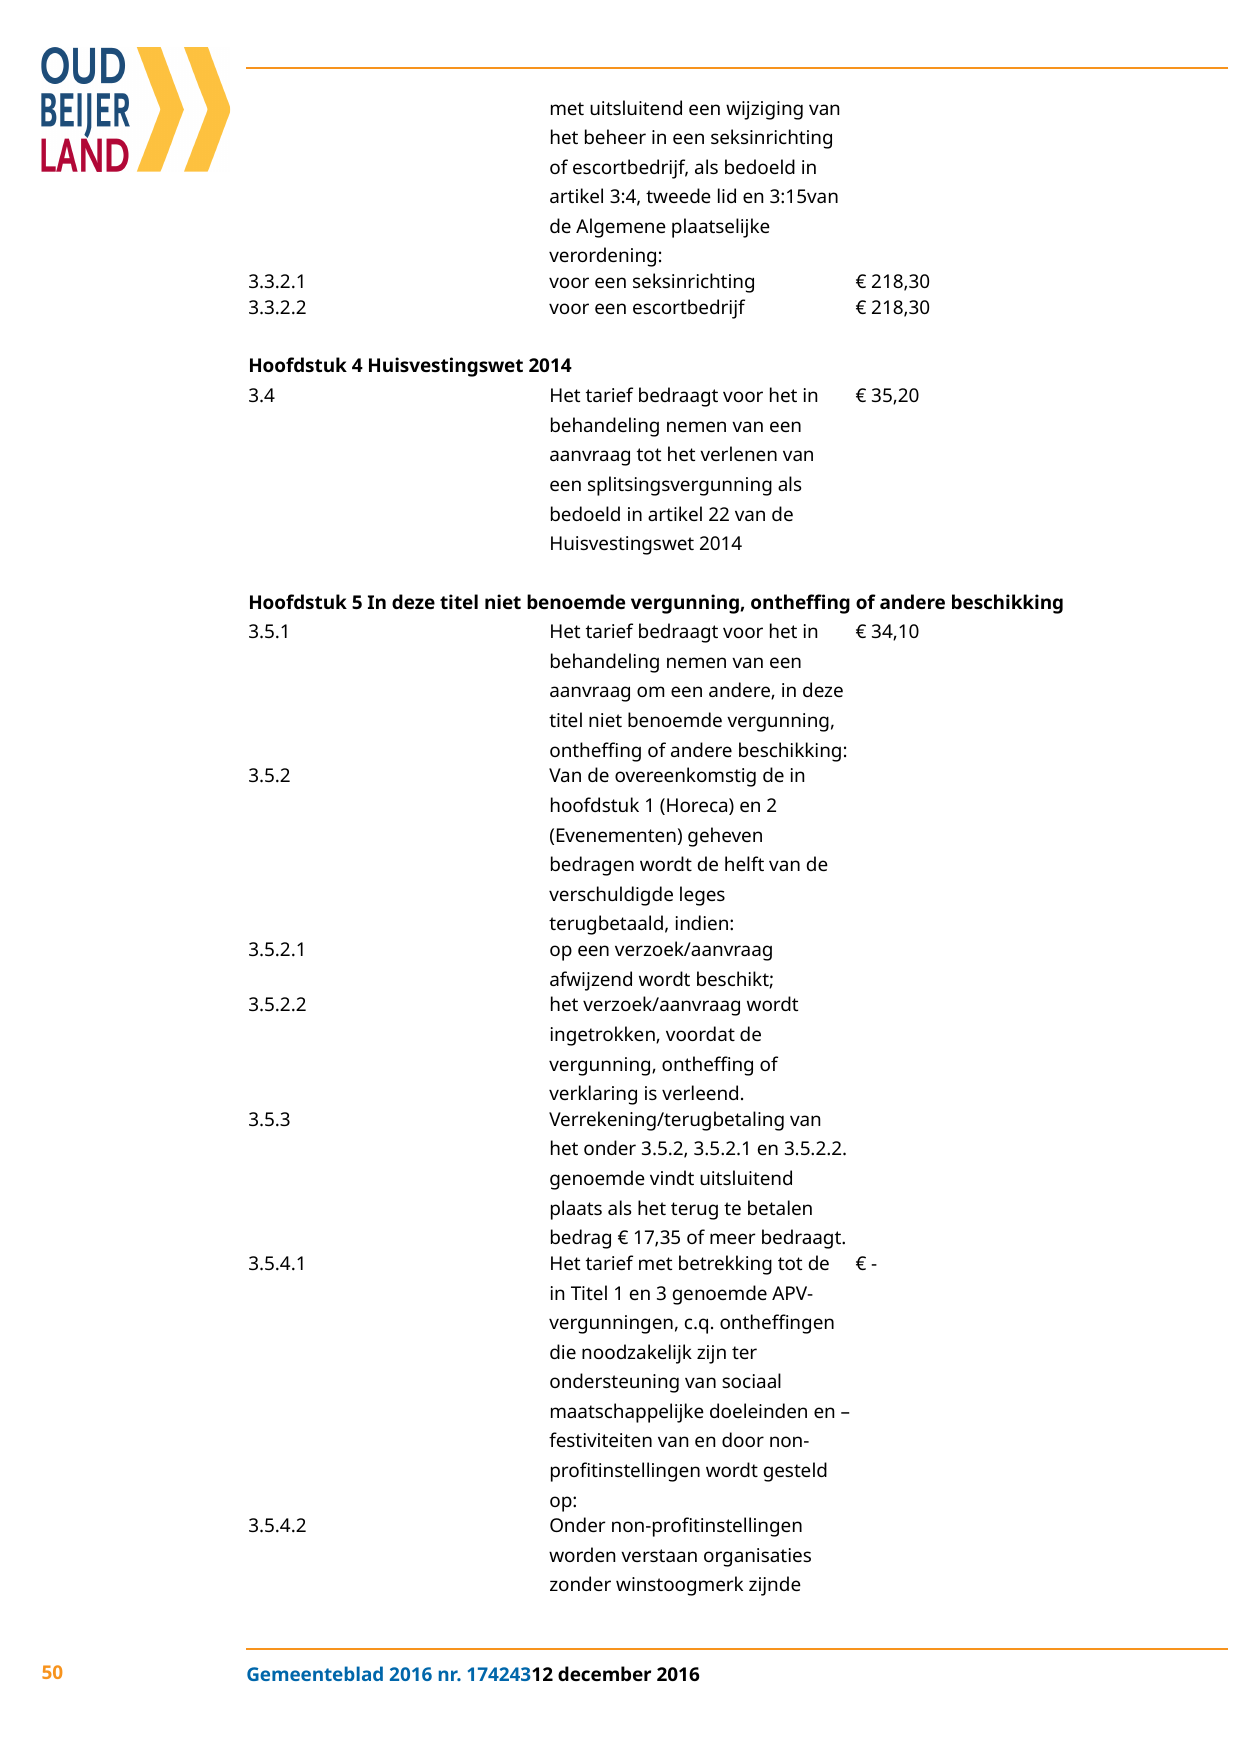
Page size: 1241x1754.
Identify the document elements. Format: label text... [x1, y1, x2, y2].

table_header 3.5.1 [248, 619, 549, 763]
table_cell € 218,30 [850, 269, 1152, 294]
table_cell met uitsluitend een wijziging van het beheer in een seksinrichting of escortbedrijf, als bedoeld in artikel 3:4, tweede lid en 3:15van de Algemene plaatselijke verordening: [549, 95, 850, 268]
table_cell Onder non-profitinstellingen worden verstaan organisaties zonder winstoogmerk zijnde [549, 1513, 850, 1597]
text Hoofdstuk 4 Huisvestingswet 2014 [248, 353, 1152, 378]
table_cell [850, 1513, 1152, 1597]
table_header Het tarief bedraagt voor het in behandeling nemen van een aanvraag tot het verlenen van een splitsingsvergunning als bedoeld in artikel 22 van de Huisvestingswet 2014 [549, 383, 850, 556]
table_cell 3.5.2.1 [248, 936, 549, 992]
table_cell Het tarief met betrekking tot de in Titel 1 en 3 genoemde APV-vergunningen, c.q. ontheffingen die noodzakelijk zijn ter ondersteuning van sociaal maatschappelijke doeleinden en – festiviteiten van en door non-profitinstellingen wordt gesteld op: [549, 1250, 850, 1512]
table_cell 3.5.4.2 [248, 1513, 549, 1597]
table_cell [850, 95, 1152, 268]
table_cell 3.5.4.1 [248, 1250, 549, 1512]
picture [41, 47, 231, 172]
table_cell [850, 763, 1152, 936]
table_cell 3.3.2.1 [248, 269, 549, 294]
table_cell 3.5.3 [248, 1106, 549, 1250]
text Hoofdstuk 5 In deze titel niet benoemde vergunning, ontheffing of andere beschikking [248, 589, 1152, 614]
table_cell Verrekening/terugbetaling van het onder 3.5.2, 3.5.2.1 en 3.5.2.2. genoemde vindt uitsluitend plaats als het terug te betalen bedrag € 17,35 of meer bedraagt. [549, 1106, 850, 1250]
table_cell op een verzoek/aanvraag afwijzend wordt beschikt; [549, 936, 850, 992]
table_header Het tarief bedraagt voor het in behandeling nemen van een aanvraag om een andere, in deze titel niet benoemde vergunning, ontheffing of andere beschikking: [549, 619, 850, 763]
table_header 3.4 [248, 383, 549, 556]
table_cell het verzoek/aanvraag wordt ingetrokken, voordat de vergunning, ontheffing of verklaring is verleend. [549, 992, 850, 1106]
table_cell [850, 992, 1152, 1106]
table_header € 34,10 [850, 619, 1152, 763]
table_cell [850, 936, 1152, 992]
table_cell [248, 95, 549, 268]
table_cell Van de overeenkomstig de in hoofdstuk 1 (Horeca) en 2 (Evenementen) geheven bedragen wordt de helft van de verschuldigde leges terugbetaald, indien: [549, 763, 850, 936]
table_cell voor een escortbedrijf [549, 294, 850, 320]
table_cell voor een seksinrichting [549, 269, 850, 294]
table_cell [850, 1106, 1152, 1250]
table_cell € 218,30 [850, 294, 1152, 320]
table_cell 3.5.2.2 [248, 992, 549, 1106]
table_header € 35,20 [850, 383, 1152, 556]
table_cell 3.5.2 [248, 763, 549, 936]
table_cell € - [850, 1250, 1152, 1512]
table_cell 3.3.2.2 [248, 294, 549, 320]
